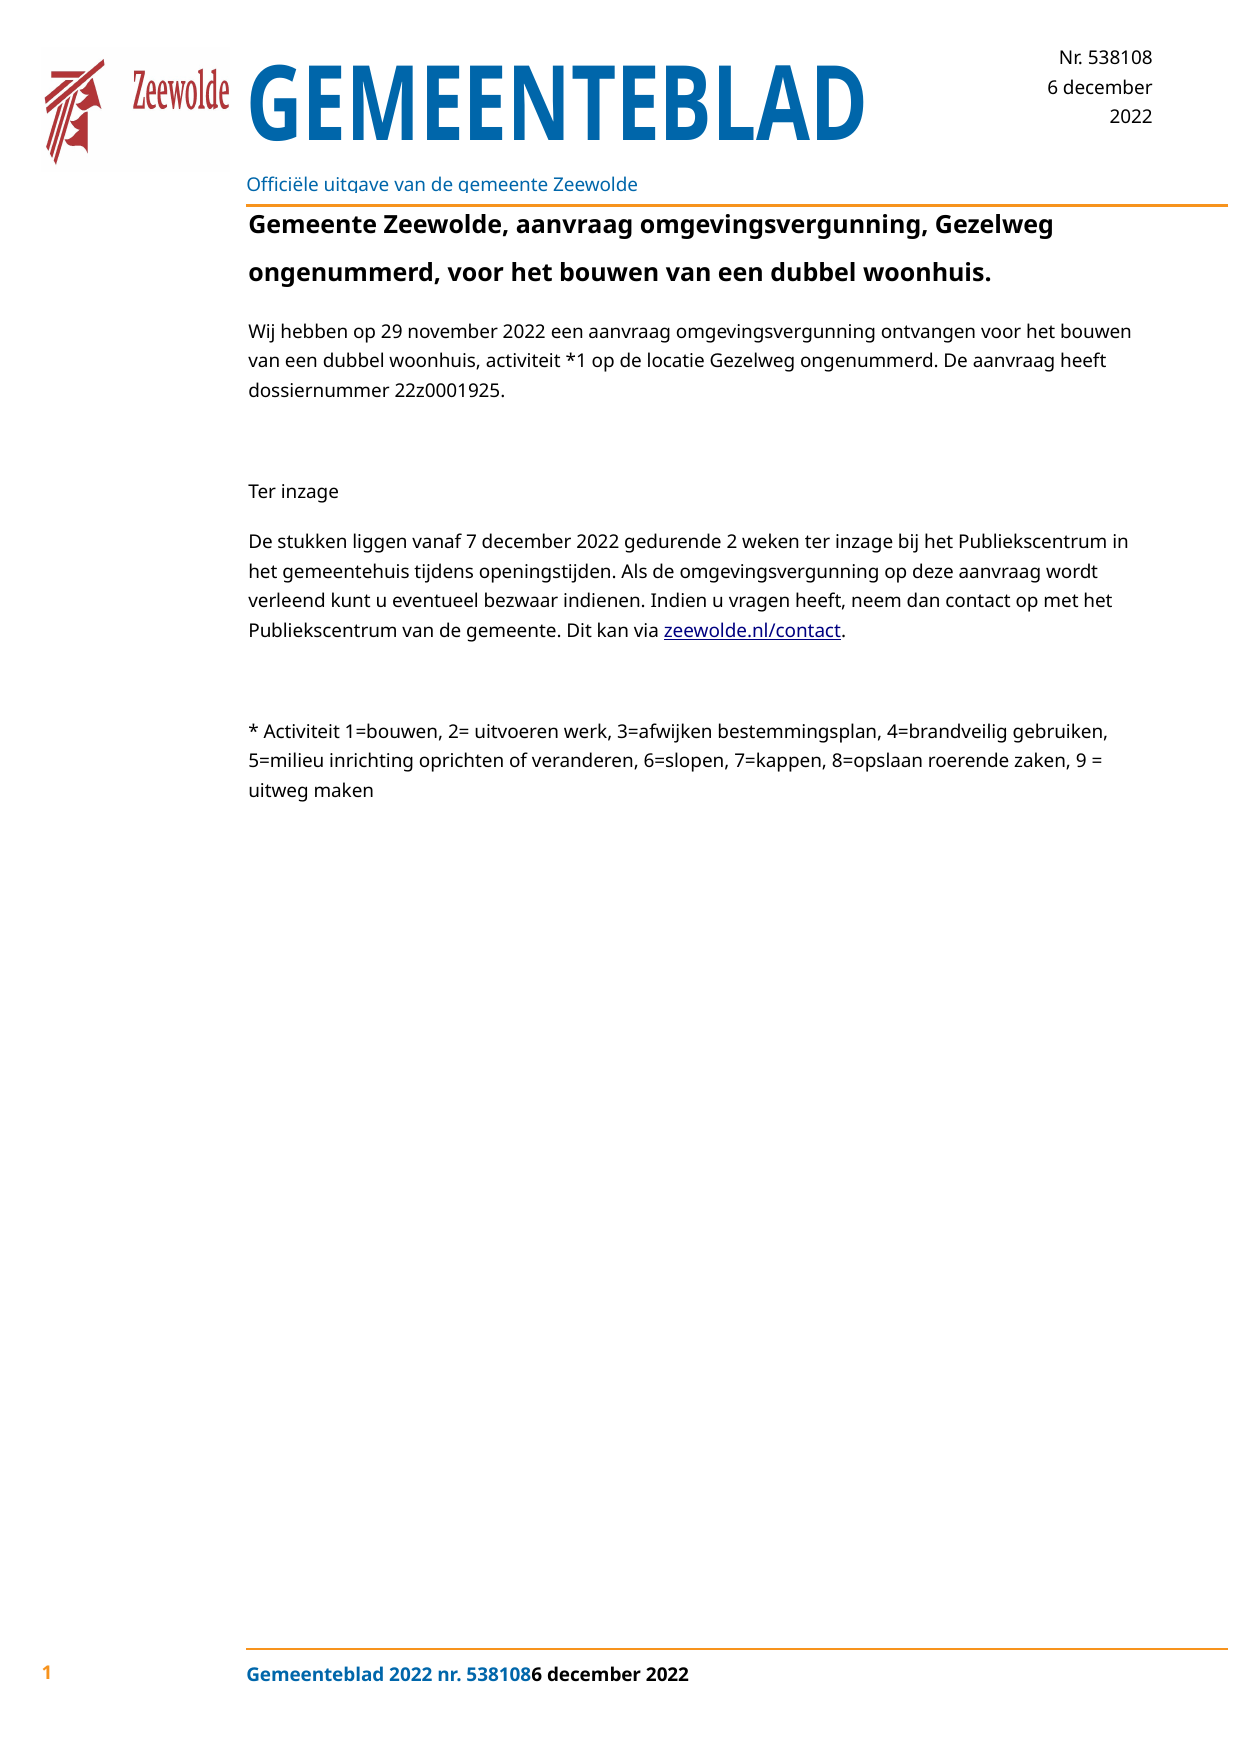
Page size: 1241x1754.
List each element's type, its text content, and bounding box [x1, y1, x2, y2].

text De stukken liggen vanaf 7 december 2022 gedurende 2 weken ter inzage bij het Publiekscentrum in het gemeentehuis tijdens openingstijden. Als de omgevingsvergunning op deze aanvraag wordt verleend kunt u eventueel bezwaar indienen. Indien u vragen heeft, neem dan contact op met het Publiekscentrum van de gemeente. Dit kan via zeewolde.nl/contact. [248, 528, 1152, 643]
text Wij hebben op 29 november 2022 een aanvraag omgevingsvergunning ontvangen voor het bouwen van een dubbel woonhuis, activiteit *1 op de locatie Gezelweg ongenummerd. De aanvraag heeft dossiernummer 22z0001925. [248, 318, 1152, 403]
picture [41, 47, 231, 172]
text Ter inzage [248, 478, 1152, 504]
text Gemeente Zeewolde, aanvraag omgevingsvergunning, Gezelweg ongenummerd, voor het bouwen van een dubbel woonhuis. [248, 207, 1152, 288]
text * Activiteit 1=bouwen, 2= uitvoeren werk, 3=afwijken bestemmingsplan, 4=brandveilig gebruiken, 5=milieu inrichting oprichten of veranderen, 6=slopen, 7=kappen, 8=opslaan roerende zaken, 9 = uitweg maken [248, 718, 1152, 803]
